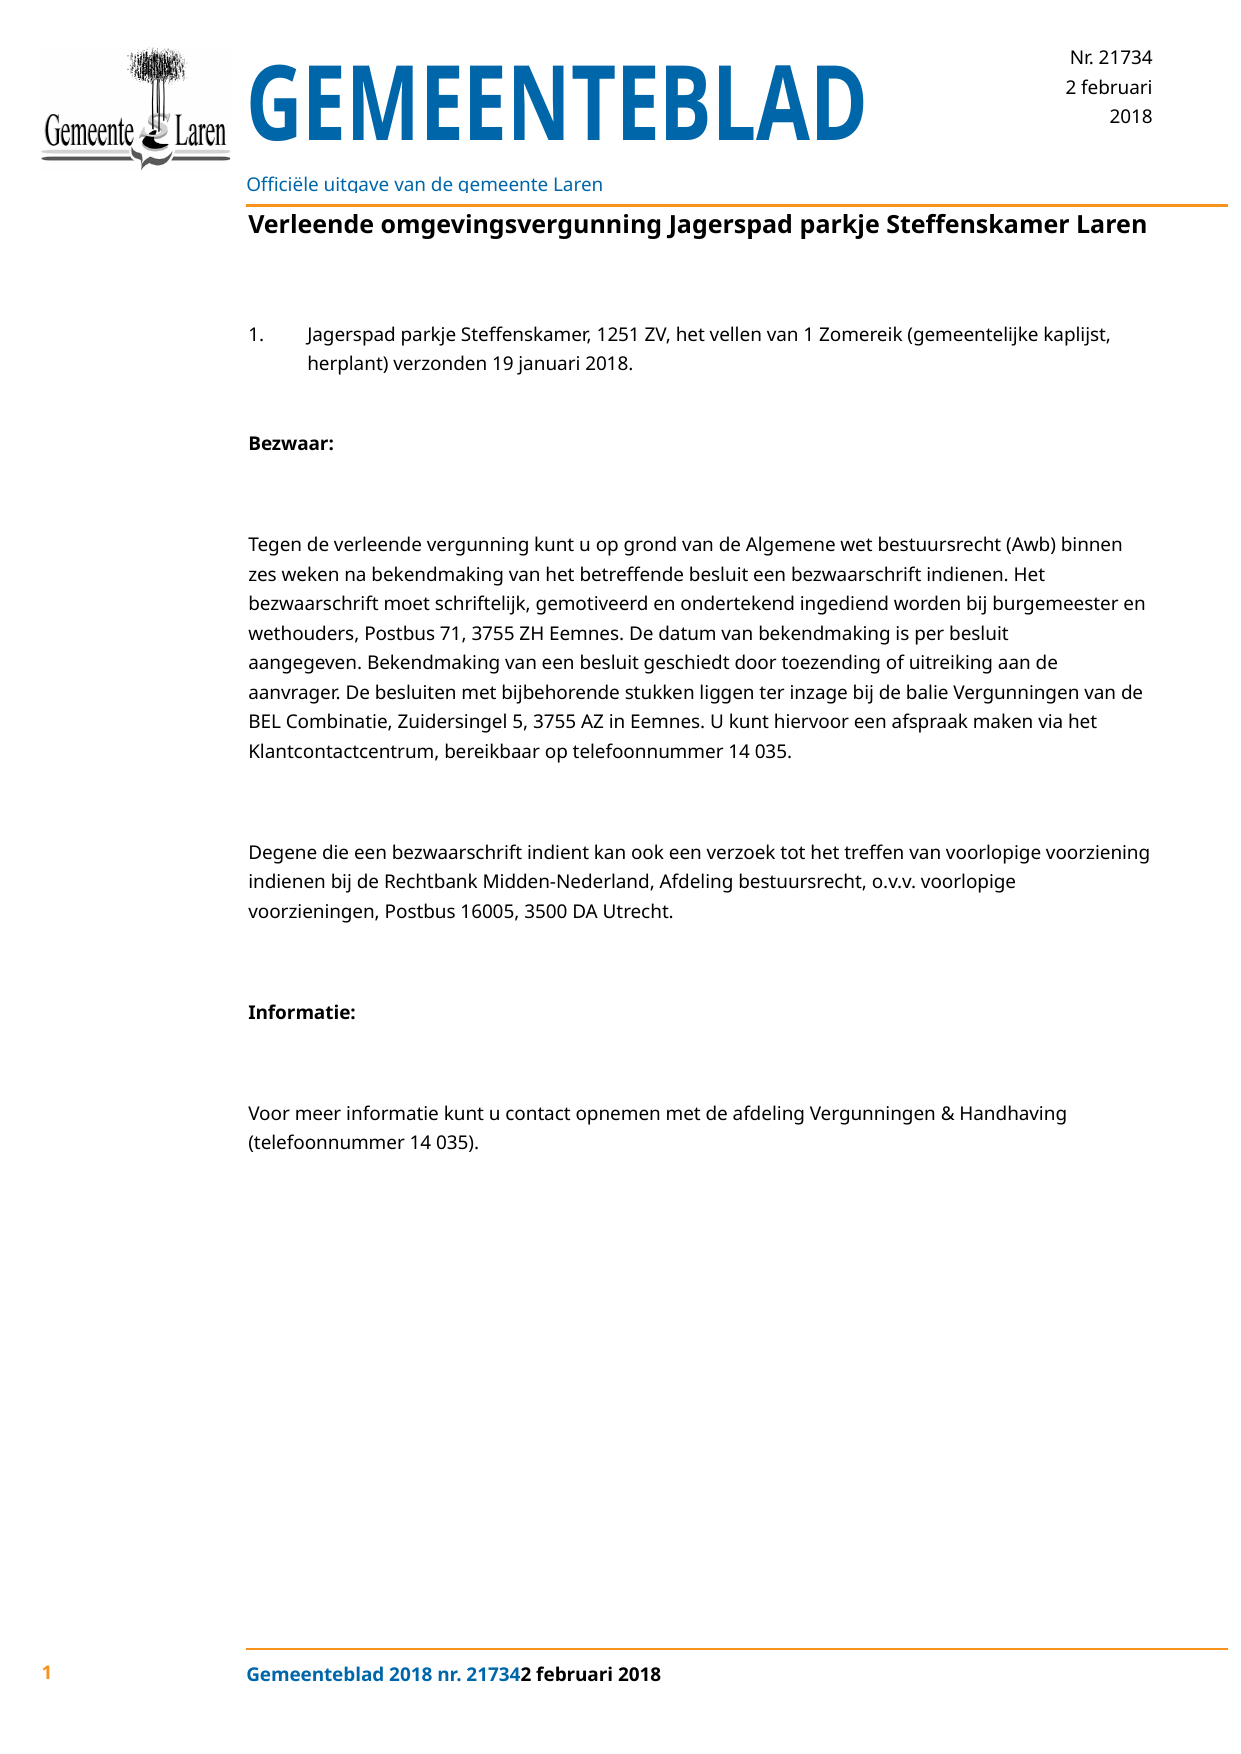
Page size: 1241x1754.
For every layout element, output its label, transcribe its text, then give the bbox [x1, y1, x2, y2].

text Informatie: [248, 999, 1152, 1025]
text Tegen de verleende vergunning kunt u op grond van de Algemene wet bestuursrecht (Awb) binnen zes weken na bekendmaking van het betreffende besluit een bezwaarschrift indienen. Het bezwaarschrift moet schriftelijk, gemotiveerd en ondertekend ingediend worden bij burgemeester en wethouders, Postbus 71, 3755 ZH Eemnes. De datum van bekendmaking is per besluit aangegeven. Bekendmaking van een besluit geschiedt door toezending of uitreiking aan de aanvrager. De besluiten met bijbehorende stukken liggen ter inzage bij de balie Vergunningen van de BEL Combinatie, Zuidersingel 5, 3755 AZ in Eemnes. U kunt hiervoor een afspraak maken via het Klantcontactcentrum, bereikbaar op telefoonnummer 14 035. [248, 531, 1152, 764]
text Degene die een bezwaarschrift indient kan ook een verzoek tot het treffen van voorlopige voorziening indienen bij de Rechtbank Midden-Nederland, Afdeling bestuursrecht, o.v.v. voorlopige voorzieningen, Postbus 16005, 3500 DA Utrecht. [248, 839, 1152, 924]
text Voor meer informatie kunt u contact opnemen met de afdeling Vergunningen & Handhaving (telefoonnummer 14 035). [248, 1100, 1152, 1155]
list Jagerspad parkje Steffenskamer, 1251 ZV, het vellen van 1 Zomereik (gemeentelijke kaplijst, herplant) verzonden 19 januari 2018. [248, 321, 1152, 376]
text Bezwaar: [248, 430, 1152, 456]
text Verleende omgevingsvergunning Jagerspad parkje Steffenskamer Laren [248, 207, 1152, 241]
picture [41, 47, 231, 172]
